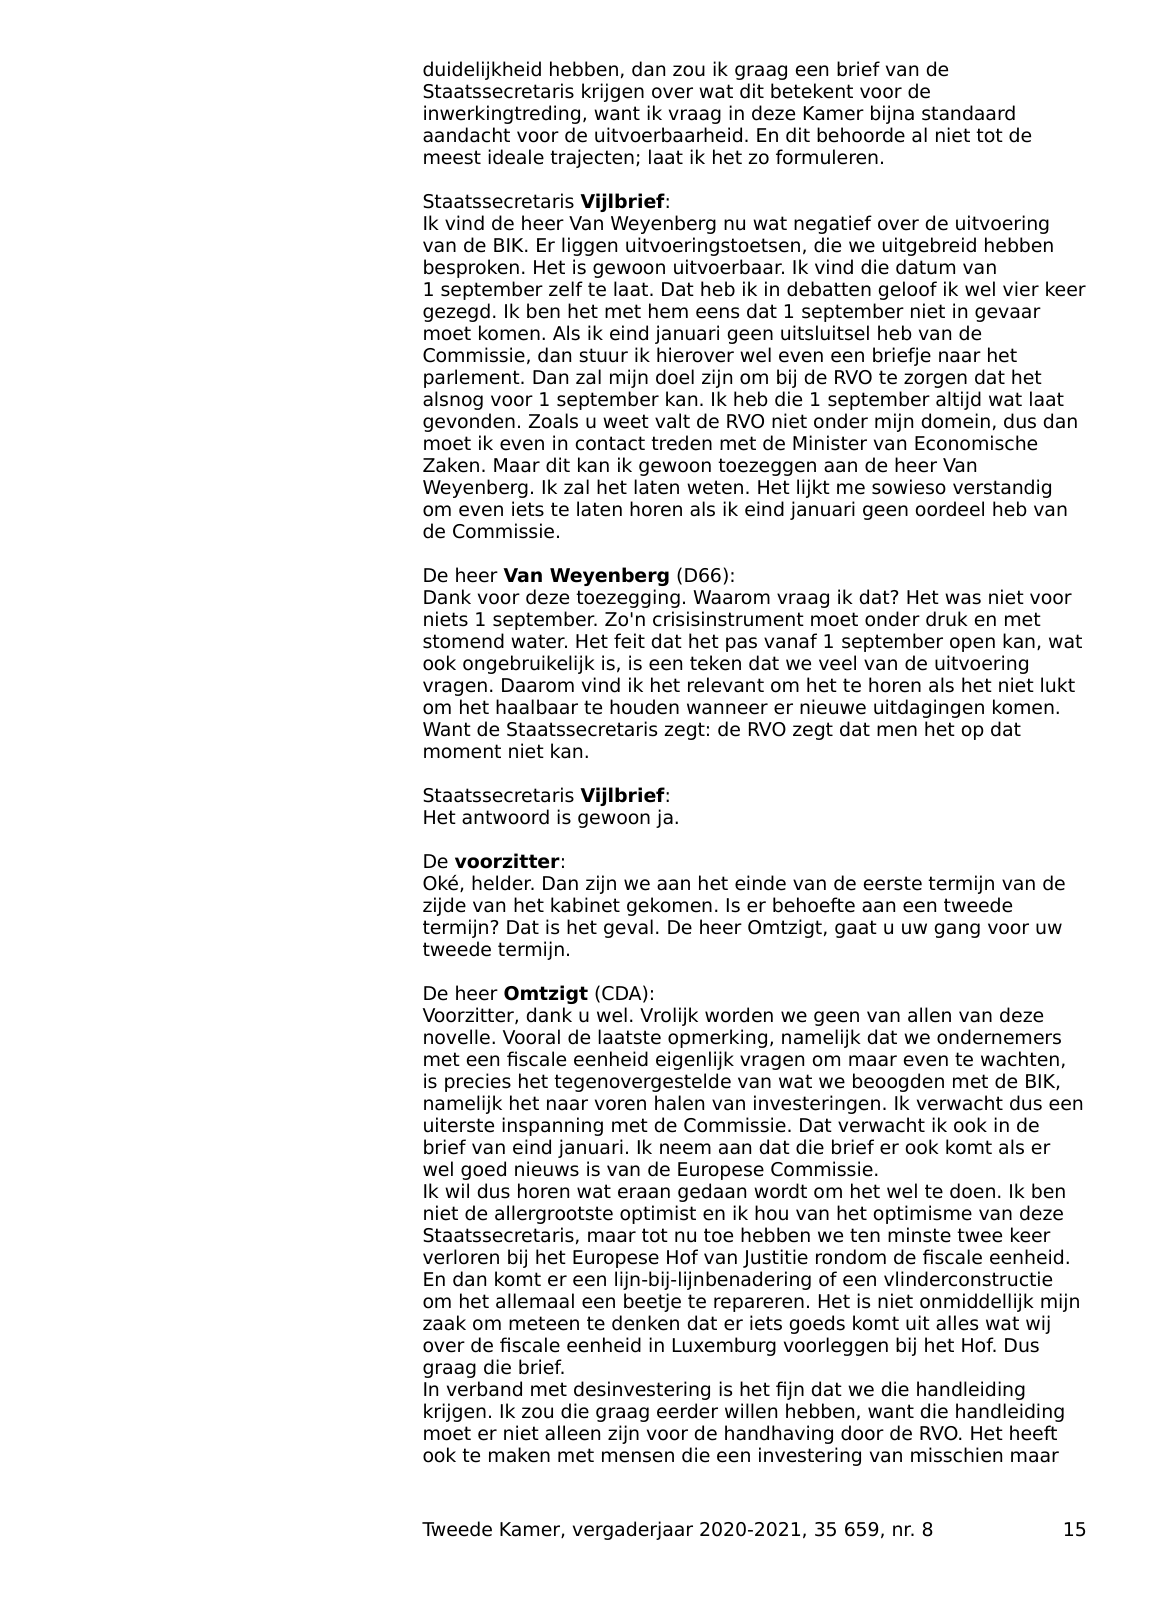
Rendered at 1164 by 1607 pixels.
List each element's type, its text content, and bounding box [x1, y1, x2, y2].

text In verband met desinvestering is het fijn dat we die handleiding krijgen. Ik zou die graag eerder willen hebben, want die handleiding moet er niet alleen zijn voor de handhaving door de RVO. Het heeft ook te maken met mensen die een investering van misschien maar [422, 1379, 1087, 1467]
text Voorzitter, dank u wel. Vrolijk worden we geen van allen van deze novelle. Vooral de laatste opmerking, namelijk dat we ondernemers met een fiscale eenheid eigenlijk vragen om maar even te wachten, is precies het tegenovergestelde van wat we beoogden met de BIK, namelijk het naar voren halen van investeringen. Ik verwacht dus een uiterste inspanning met de Commissie. Dat verwacht ik ook in de brief van eind januari. Ik neem aan dat die brief er ook komt als er wel goed nieuws is van de Europese Commissie. [422, 1005, 1087, 1181]
text Staatssecretaris Vijlbrief: [422, 785, 1087, 807]
text Het antwoord is gewoon ja. [422, 807, 1087, 829]
text duidelijkheid hebben, dan zou ik graag een brief van de Staatssecretaris krijgen over wat dit betekent voor de inwerkingtreding, want ik vraag in deze Kamer bijna standaard aandacht voor de uitvoerbaarheid. En dit behoorde al niet tot de meest ideale trajecten; laat ik het zo formuleren. [422, 59, 1087, 169]
text Ik wil dus horen wat eraan gedaan wordt om het wel te doen. Ik ben niet de allergrootste optimist en ik hou van het optimisme van deze Staatssecretaris, maar tot nu toe hebben we ten minste twee keer verloren bij het Europese Hof van Justitie rondom de fiscale eenheid. En dan komt er een lijn-bij-lijnbenadering of een vlinderconstructie om het allemaal een beetje te repareren. Het is niet onmiddellijk mijn zaak om meteen te denken dat er iets goeds komt uit alles wat wij over de fiscale eenheid in Luxemburg voorleggen bij het Hof. Dus graag die brief. [422, 1181, 1087, 1379]
text Ik vind de heer Van Weyenberg nu wat negatief over de uitvoering van de BIK. Er liggen uitvoeringstoetsen, die we uitgebreid hebben besproken. Het is gewoon uitvoerbaar. Ik vind die datum van 1 september zelf te laat. Dat heb ik in debatten geloof ik wel vier keer gezegd. Ik ben het met hem eens dat 1 september niet in gevaar moet komen. Als ik eind januari geen uitsluitsel heb van de Commissie, dan stuur ik hierover wel even een briefje naar het parlement. Dan zal mijn doel zijn om bij de RVO te zorgen dat het alsnog voor 1 september kan. Ik heb die 1 september altijd wat laat gevonden. Zoals u weet valt de RVO niet onder mijn domein, dus dan moet ik even in contact treden met de Minister van Economische Zaken. Maar dit kan ik gewoon toezeggen aan de heer Van Weyenberg. Ik zal het laten weten. Het lijkt me sowieso verstandig om even iets te laten horen als ik eind januari geen oordeel heb van de Commissie. [422, 213, 1087, 543]
text Dank voor deze toezegging. Waarom vraag ik dat? Het was niet voor niets 1 september. Zo'n crisisinstrument moet onder druk en met stomend water. Het feit dat het pas vanaf 1 september open kan, wat ook ongebruikelijk is, is een teken dat we veel van de uitvoering vragen. Daarom vind ik het relevant om het te horen als het niet lukt om het haalbaar te houden wanneer er nieuwe uitdagingen komen. Want de Staatssecretaris zegt: de RVO zegt dat men het op dat moment niet kan. [422, 587, 1087, 763]
text De heer Van Weyenberg (D66): [422, 565, 1087, 587]
text Staatssecretaris Vijlbrief: [422, 191, 1087, 213]
text De heer Omtzigt (CDA): [422, 983, 1087, 1005]
text De voorzitter: [422, 851, 1087, 873]
text Oké, helder. Dan zijn we aan het einde van de eerste termijn van de zijde van het kabinet gekomen. Is er behoefte aan een tweede termijn? Dat is het geval. De heer Omtzigt, gaat u uw gang voor uw tweede termijn. [422, 873, 1087, 961]
